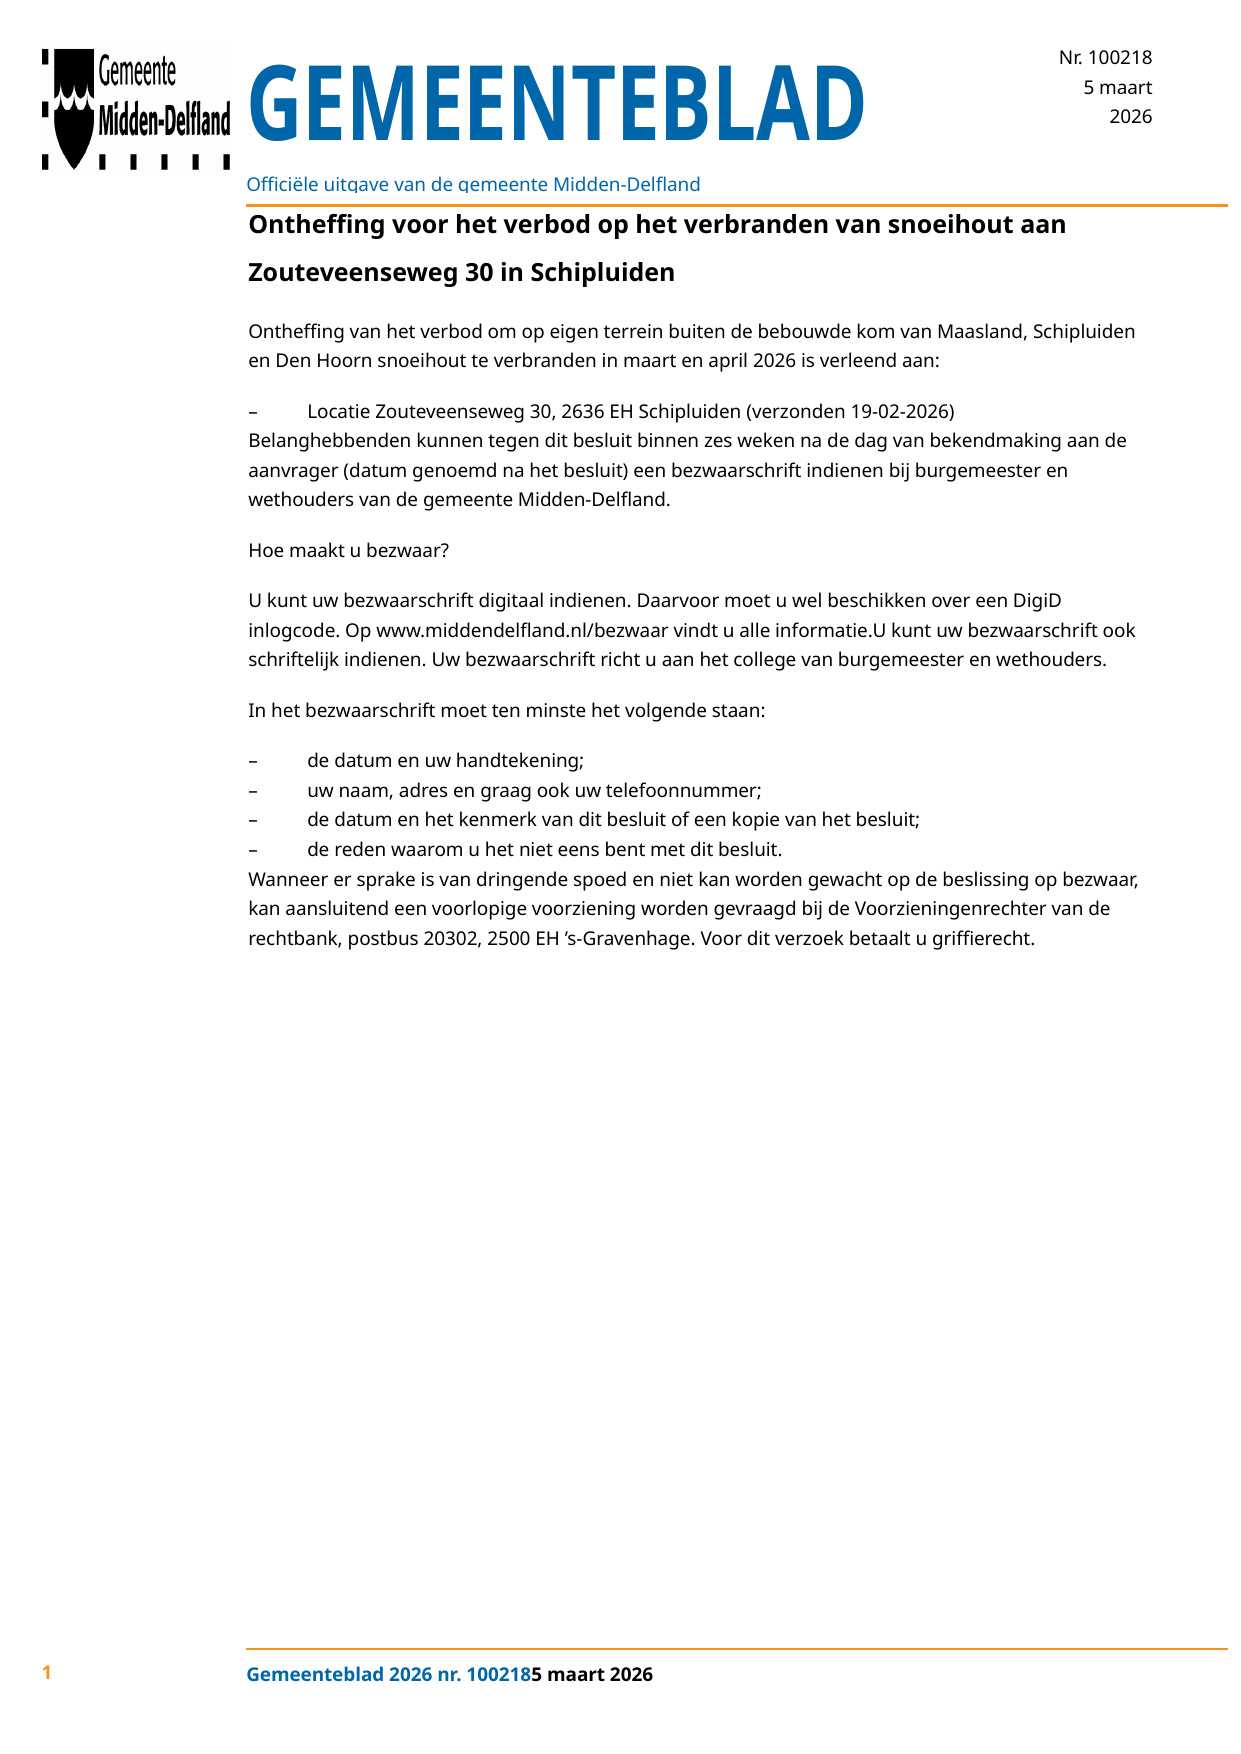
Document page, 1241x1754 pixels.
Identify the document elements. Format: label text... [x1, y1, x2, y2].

list de datum en uw handtekening; [248, 747, 1152, 773]
text U kunt uw bezwaarschrift digitaal indienen. Daarvoor moet u wel beschikken over een DigiD inlogcode. Op www.middendelfland.nl/bezwaar vindt u alle informatie.U kunt uw bezwaarschrift ook schriftelijk indienen. Uw bezwaarschrift richt u aan het college van burgemeester en wethouders. [248, 587, 1152, 672]
text ​Wanneer er sprake is van dringende spoed en niet kan worden gewacht op de beslissing op bezwaar, kan aansluitend een voorlopige voorziening worden gevraagd bij de Voorzieningenrechter van de rechtbank, postbus 20302, 2500 EH ’s-Gravenhage. Voor dit verzoek betaalt u griffierecht. [248, 866, 1152, 951]
picture [41, 47, 231, 172]
text Ontheffing van het verbod om op eigen terrein buiten de bebouwde kom van Maasland, Schipluiden en Den Hoorn snoeihout te verbranden in maart en april 2026 is verleend aan: [248, 318, 1152, 373]
text Belanghebbenden kunnen tegen dit besluit binnen zes weken na de dag van bekendmaking aan de aanvrager (datum genoemd na het besluit) een bezwaarschrift indienen bij burgemeester en wethouders van de gemeente Midden-Delfland. [248, 427, 1152, 512]
list de reden waarom u het niet eens bent met dit besluit. [248, 836, 1152, 862]
list de datum en het kenmerk van dit besluit of een kopie van het besluit; [248, 807, 1152, 832]
list uw naam, adres en graag ook uw telefoonnummer; [248, 777, 1152, 803]
text Hoe maakt u bezwaar? [248, 537, 1152, 563]
text In het bezwaarschrift moet ten minste het volgende staan: [248, 697, 1152, 723]
text Ontheffing voor het verbod op het verbranden van snoeihout aan Zouteveenseweg 30 in Schipluiden [248, 207, 1152, 288]
list Locatie Zouteveenseweg 30, 2636 EH Schipluiden (verzonden 19-02-2026) [248, 398, 1152, 424]
